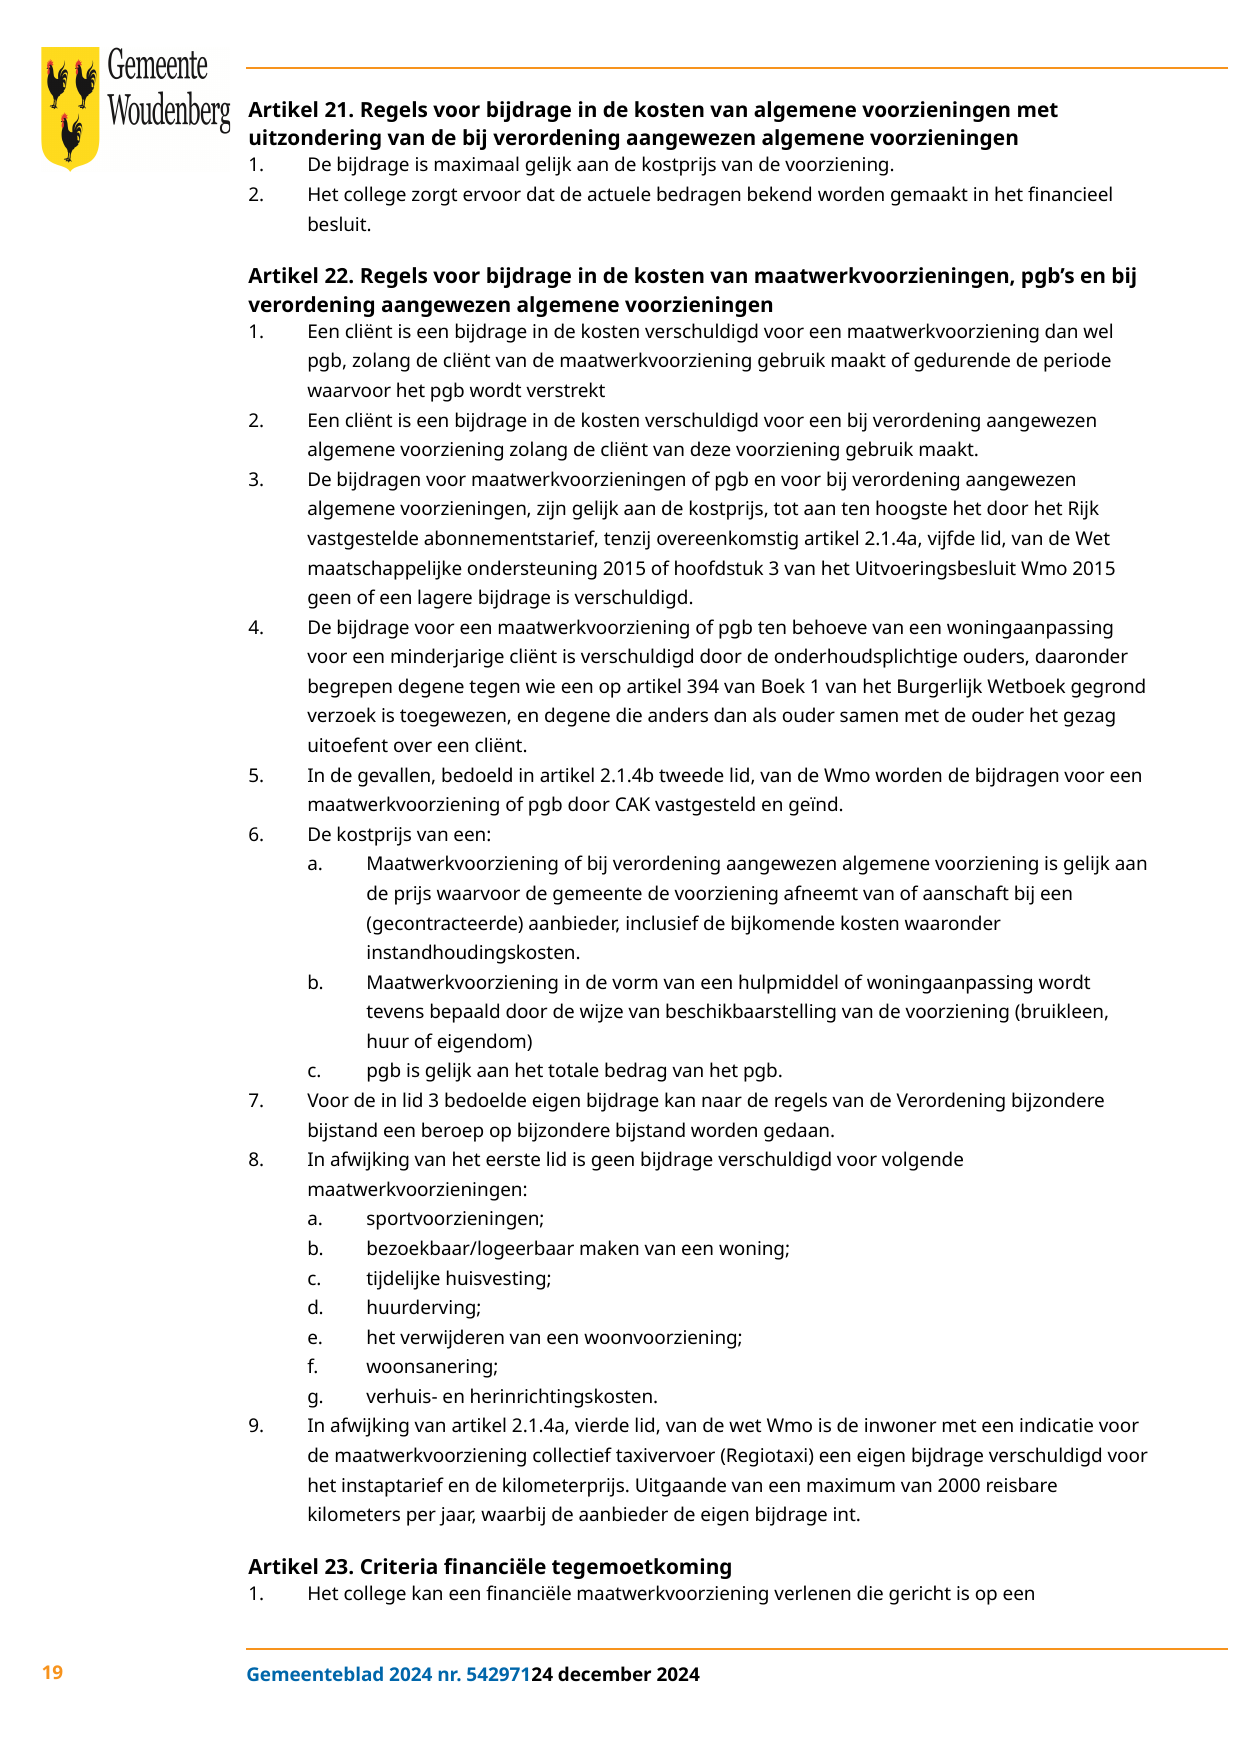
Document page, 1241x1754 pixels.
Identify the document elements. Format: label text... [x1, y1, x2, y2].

list De kostprijs van een: [248, 821, 1152, 847]
list De bijdragen voor maatwerkvoorzieningen of pgb en voor bij verordening aangewezen algemene voorzieningen, zijn gelijk aan de kostprijs, tot aan ten hoogste het door het Rijk vastgestelde abonnementstarief, tenzij overeenkomstig artikel 2.1.4a, vijfde lid, van de Wet maatschappelijke ondersteuning 2015 of hoofdstuk 3 van het Uitvoeringsbesluit Wmo 2015 geen of een lagere bijdrage is verschuldigd. [248, 466, 1152, 610]
list Voor de in lid 3 bedoelde eigen bijdrage kan naar de regels van de Verordening bijzondere bijstand een beroep op bijzondere bijstand worden gedaan. [248, 1087, 1152, 1143]
picture [41, 47, 231, 172]
list Een cliënt is een bijdrage in de kosten verschuldigd voor een bij verordening aangewezen algemene voorziening zolang de cliënt van deze voorziening gebruik maakt. [248, 407, 1152, 462]
list De bijdrage is maximaal gelijk aan de kostprijs van de voorziening. [248, 152, 1152, 177]
list tijdelijke huisvesting; [307, 1265, 1152, 1291]
list het verwijderen van een woonvoorziening; [307, 1324, 1152, 1350]
list Een cliënt is een bijdrage in de kosten verschuldigd voor een maatwerkvoorziening dan wel pgb, zolang de cliënt van de maatwerkvoorziening gebruik maakt of gedurende de periode waarvoor het pgb wordt verstrekt [248, 318, 1152, 403]
text Artikel 23. Criteria financiële tegemoetkoming [248, 1552, 1152, 1580]
list Maatwerkvoorziening of bij verordening aangewezen algemene voorziening is gelijk aan de prijs waarvoor de gemeente de voorziening afneemt van of aanschaft bij een (gecontracteerde) aanbieder, inclusief de bijkomende kosten waaronder instandhoudingskosten. [307, 851, 1152, 965]
list In afwijking van artikel 2.1.4a, vierde lid, van de wet Wmo is de inwoner met een indicatie voor de maatwerkvoorziening collectief taxivervoer (Regiotaxi) een eigen bijdrage verschuldigd voor het instaptarief en de kilometerprijs. Uitgaande van een maximum van 2000 reisbare kilometers per jaar, waarbij de aanbieder de eigen bijdrage int. [248, 1413, 1152, 1527]
text Artikel 22. Regels voor bijdrage in de kosten van maatwerkvoorzieningen, pgb’s en bij verordening aangewezen algemene voorzieningen [248, 261, 1152, 318]
list Het college kan een financiële maatwerkvoorziening verlenen die gericht is op een [248, 1580, 1152, 1606]
list Maatwerkvoorziening in de vorm van een hulpmiddel of woningaanpassing wordt tevens bepaald door de wijze van beschikbaarstelling van de voorziening (bruikleen, huur of eigendom) [307, 969, 1152, 1054]
list In de gevallen, bedoeld in artikel 2.1.4b tweede lid, van de Wmo worden de bijdragen voor een maatwerkvoorziening of pgb door CAK vastgesteld en geïnd. [248, 762, 1152, 817]
list verhuis- en herinrichtingskosten. [307, 1383, 1152, 1409]
list woonsanering; [307, 1353, 1152, 1379]
list De bijdrage voor een maatwerkvoorziening of pgb ten behoeve van een woningaanpassing voor een minderjarige cliënt is verschuldigd door de onderhoudsplichtige ouders, daaronder begrepen degene tegen wie een op artikel 394 van Boek 1 van het Burgerlijk Wetboek gegrond verzoek is toegewezen, en degene die anders dan als ouder samen met de ouder het gezag uitoefent over een cliënt. [248, 614, 1152, 758]
list sportvoorzieningen; [307, 1206, 1152, 1231]
list pgb is gelijk aan het totale bedrag van het pgb. [307, 1058, 1152, 1083]
list In afwijking van het eerste lid is geen bijdrage verschuldigd voor volgende maatwerkvoorzieningen: [248, 1146, 1152, 1202]
list Het college zorgt ervoor dat de actuele bedragen bekend worden gemaakt in het financieel besluit. [248, 181, 1152, 237]
list bezoekbaar/logeerbaar maken van een woning; [307, 1235, 1152, 1261]
list huurderving; [307, 1294, 1152, 1320]
text Artikel 21. Regels voor bijdrage in de kosten van algemene voorzieningen met uitzondering van de bij verordening aangewezen algemene voorzieningen [248, 95, 1152, 152]
